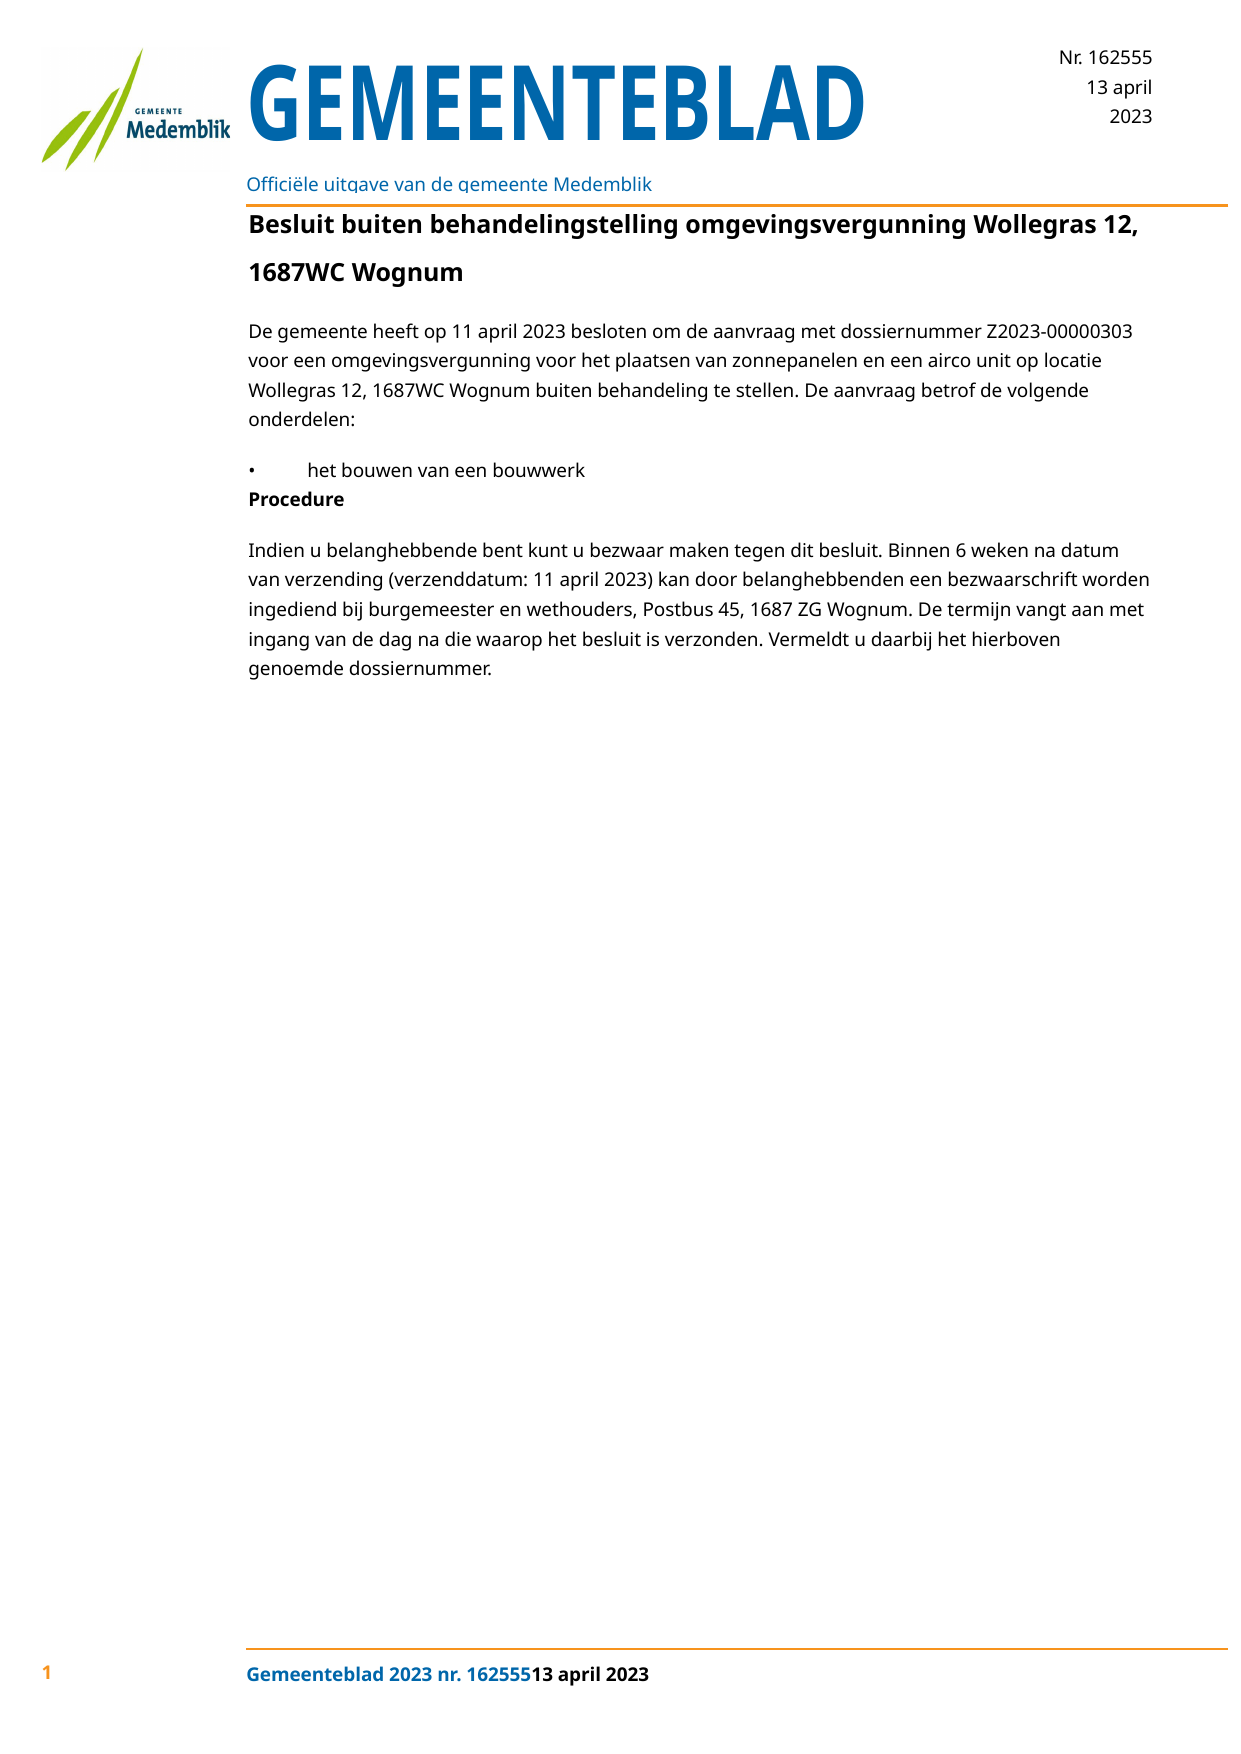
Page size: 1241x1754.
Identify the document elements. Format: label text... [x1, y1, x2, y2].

picture [41, 47, 231, 172]
text Procedure [248, 487, 1152, 512]
text Indien u belanghebbende bent kunt u bezwaar maken tegen dit besluit. Binnen 6 weken na datum van verzending (verzenddatum: 11 april 2023) kan door belanghebbenden een bezwaarschrift worden ingediend bij burgemeester en wethouders, Postbus 45, 1687 ZG Wognum. De termijn vangt aan met ingang van de dag na die waarop het besluit is verzonden. Vermeldt u daarbij het hierboven genoemde dossiernummer. [248, 537, 1152, 681]
text Besluit buiten behandelingstelling omgevingsvergunning Wollegras 12, 1687WC Wognum [248, 207, 1152, 288]
text De gemeente heeft op 11 april 2023 besloten om de aanvraag met dossiernummer Z2023-00000303 voor een omgevingsvergunning voor het plaatsen van zonnepanelen en een airco unit op locatie Wollegras 12, 1687WC Wognum buiten behandeling te stellen. De aanvraag betrof de volgende onderdelen: [248, 318, 1152, 432]
list het bouwen van een bouwwerk [248, 457, 1152, 483]
